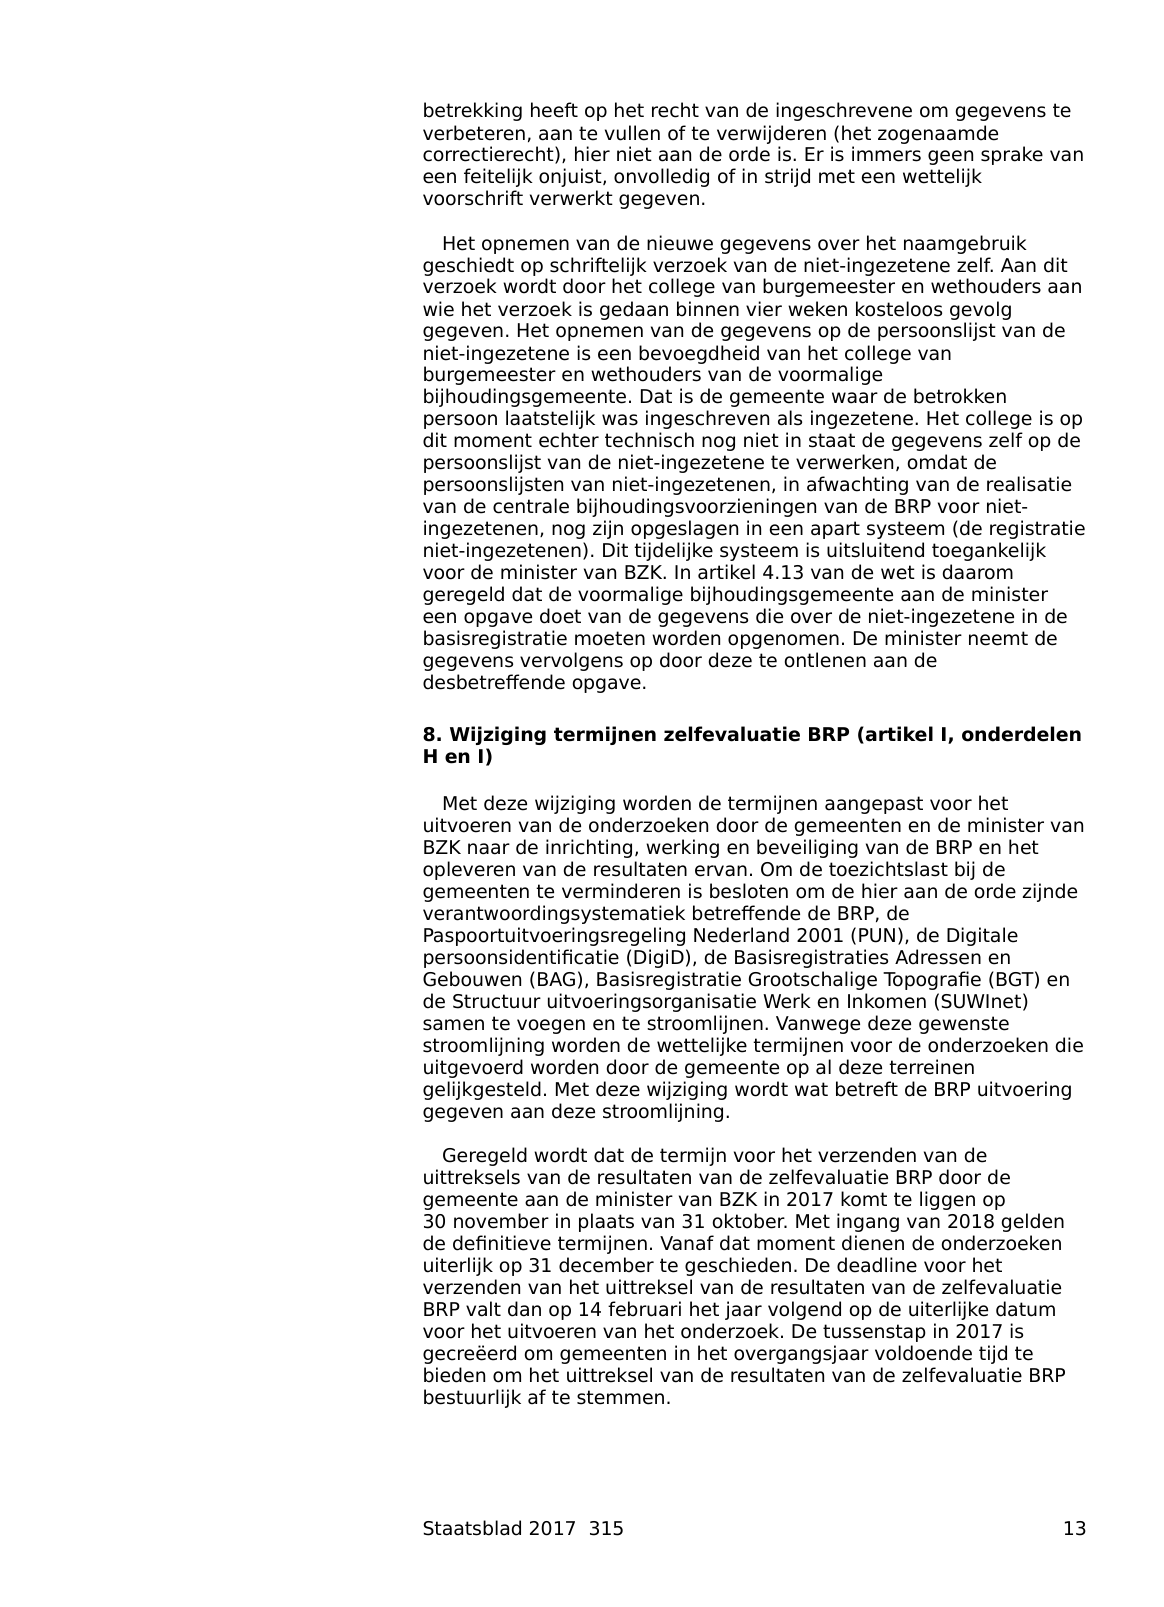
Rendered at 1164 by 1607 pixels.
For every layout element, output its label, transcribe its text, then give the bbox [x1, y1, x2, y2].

text betrekking heeft op het recht van de ingeschrevene om gegevens te verbeteren, aan te vullen of te verwijderen (het zogenaamde correctierecht), hier niet aan de orde is. Er is immers geen sprake van een feitelijk onjuist, onvolledig of in strijd met een wettelijk voorschrift verwerkt gegeven. [422, 100, 1087, 210]
text Geregeld wordt dat de termijn voor het verzenden van de uittreksels van de resultaten van de zelfevaluatie BRP door de gemeente aan de minister van BZK in 2017 komt te liggen op 30 november in plaats van 31 oktober. Met ingang van 2018 gelden de definitieve termijnen. Vanaf dat moment dienen de onderzoeken uiterlijk op 31 december te geschieden. De deadline voor het verzenden van het uittreksel van de resultaten van de zelfevaluatie BRP valt dan op 14 februari het jaar volgend op de uiterlijke datum voor het uitvoeren van het onderzoek. De tussenstap in 2017 is gecreëerd om gemeenten in het overgangsjaar voldoende tijd te bieden om het uittreksel van de resultaten van de zelfevaluatie BRP bestuurlijk af te stemmen. [422, 1145, 1087, 1409]
text Het opnemen van de nieuwe gegevens over het naamgebruik geschiedt op schriftelijk verzoek van de niet-ingezetene zelf. Aan dit verzoek wordt door het college van burgemeester en wethouders aan wie het verzoek is gedaan binnen vier weken kosteloos gevolg gegeven. Het opnemen van de gegevens op de persoonslijst van de niet-ingezetene is een bevoegdheid van het college van burgemeester en wethouders van de voormalige bijhoudingsgemeente. Dat is de gemeente waar de betrokken persoon laatstelijk was ingeschreven als ingezetene. Het college is op dit moment echter technisch nog niet in staat de gegevens zelf op de persoonslijst van de niet-ingezetene te verwerken, omdat de persoonslijsten van niet-ingezetenen, in afwachting van de realisatie van de centrale bijhoudingsvoorzieningen van de BRP voor niet-ingezetenen, nog zijn opgeslagen in een apart systeem (de registratie niet-ingezetenen). Dit tijdelijke systeem is uitsluitend toegankelijk voor de minister van BZK. In artikel 4.13 van de wet is daarom geregeld dat de voormalige bijhoudingsgemeente aan de minister een opgave doet van de gegevens die over de niet-ingezetene in de basisregistratie moeten worden opgenomen. De minister neemt de gegevens vervolgens op door deze te ontlenen aan de desbetreffende opgave. [422, 232, 1087, 694]
subtitle 8. Wijziging termijnen zelfevaluatie BRP (artikel I, onderdelen H en I) [422, 724, 1087, 768]
text Met deze wijziging worden de termijnen aangepast voor het uitvoeren van de onderzoeken door de gemeenten en de minister van BZK naar de inrichting, werking en beveiliging van de BRP en het opleveren van de resultaten ervan. Om de toezichtslast bij de gemeenten te verminderen is besloten om de hier aan de orde zijnde verantwoordingsystematiek betreffende de BRP, de Paspoortuitvoeringsregeling Nederland 2001 (PUN), de Digitale persoonsidentificatie (DigiD), de Basisregistraties Adressen en Gebouwen (BAG), Basisregistratie Grootschalige Topografie (BGT) en de Structuur uitvoeringsorganisatie Werk en Inkomen (SUWInet) samen te voegen en te stroomlijnen. Vanwege deze gewenste stroomlijning worden de wettelijke termijnen voor de onderzoeken die uitgevoerd worden door de gemeente op al deze terreinen gelijkgesteld. Met deze wijziging wordt wat betreft de BRP uitvoering gegeven aan deze stroomlijning. [422, 793, 1087, 1123]
